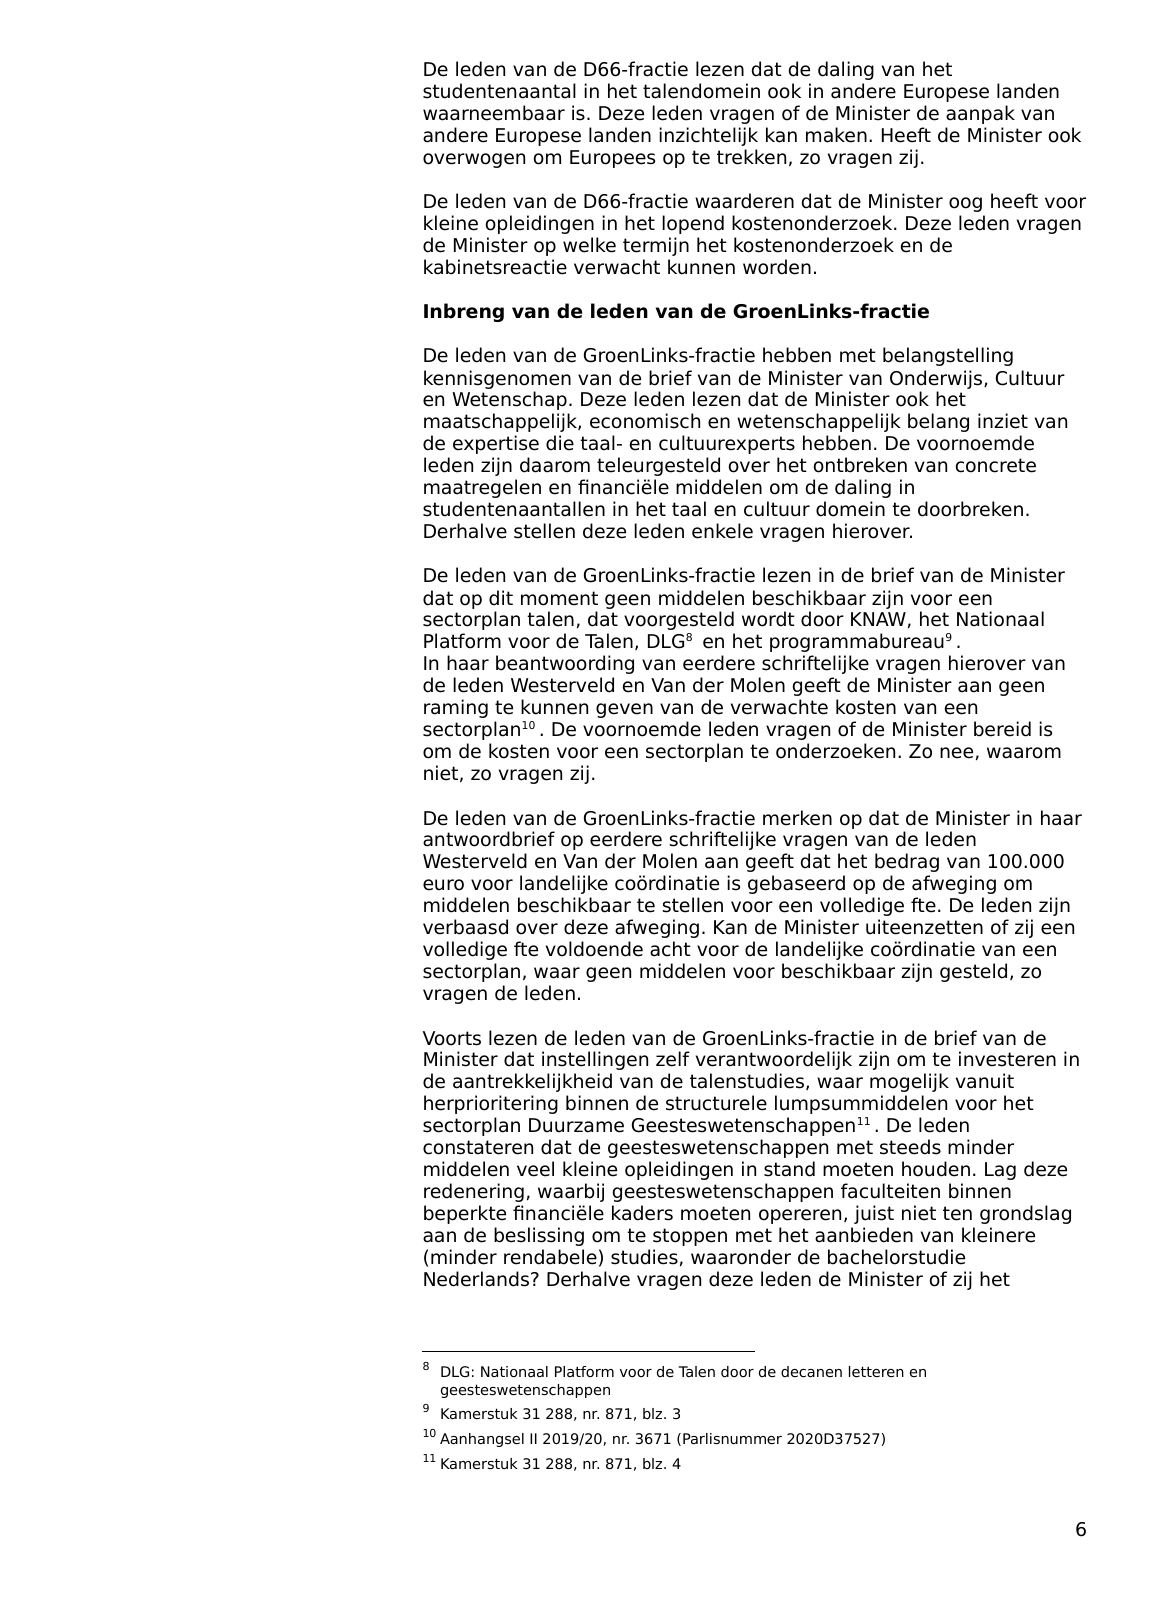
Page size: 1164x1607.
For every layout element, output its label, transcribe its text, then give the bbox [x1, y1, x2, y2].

text Kamerstuk 31 288, nr. 871, blz. 4 [422, 1452, 1087, 1474]
text De leden van de D66-fractie waarderen dat de Minister oog heeft voor kleine opleidingen in het lopend kostenonderzoek. Deze leden vragen de Minister op welke termijn het kostenonderzoek en de kabinetsreactie verwacht kunnen worden. [422, 191, 1087, 279]
text De leden van de GroenLinks-fractie merken op dat de Minister in haar antwoordbrief op eerdere schriftelijke vragen van de leden Westerveld en Van der Molen aan geeft dat het bedrag van 100.000 euro voor landelijke coördinatie is gebaseerd op de afweging om middelen beschikbaar te stellen voor een volledige fte. De leden zijn verbaasd over deze afweging. Kan de Minister uiteenzetten of zij een volledige fte voldoende acht voor de landelijke coördinatie van een sectorplan, waar geen middelen voor beschikbaar zijn gesteld, zo vragen de leden. [422, 807, 1087, 1005]
text De leden van de GroenLinks-fractie lezen in de brief van de Minister dat op dit moment geen middelen beschikbaar zijn voor een sectorplan talen, dat voorgesteld wordt door KNAW, het Nationaal Platform voor de Talen, DLG en het programmabureau. [422, 565, 1087, 653]
text De leden van de D66-fractie lezen dat de daling van het studentenaantal in het talendomein ook in andere Europese landen waarneembaar is. Deze leden vragen of de Minister de aanpak van andere Europese landen inzichtelijk kan maken. Heeft de Minister ook overwogen om Europees op te trekken, zo vragen zij. [422, 59, 1087, 169]
text In haar beantwoording van eerdere schriftelijke vragen hierover van de leden Westerveld en Van der Molen geeft de Minister aan geen raming te kunnen geven van de verwachte kosten van een sectorplan. De voornoemde leden vragen of de Minister bereid is om de kosten voor een sectorplan te onderzoeken. Zo nee, waarom niet, zo vragen zij. [422, 653, 1087, 785]
subtitle Inbreng van de leden van de GroenLinks-fractie [422, 301, 1087, 323]
text De leden van de GroenLinks-fractie hebben met belangstelling kennisgenomen van de brief van de Minister van Onderwijs, Cultuur en Wetenschap. Deze leden lezen dat de Minister ook het maatschappelijk, economisch en wetenschappelijk belang inziet van de expertise die taal- en cultuurexperts hebben. De voornoemde leden zijn daarom teleurgesteld over het ontbreken van concrete maatregelen en financiële middelen om de daling in studentenaantallen in het taal en cultuur domein te doorbreken. Derhalve stellen deze leden enkele vragen hierover. [422, 345, 1087, 543]
text Aanhangsel II 2019/20, nr. 3671 (Parlisnummer 2020D37527) [422, 1427, 1087, 1449]
text Voorts lezen de leden van de GroenLinks-fractie in de brief van de Minister dat instellingen zelf verantwoordelijk zijn om te investeren in de aantrekkelijkheid van de talenstudies, waar mogelijk vanuit herprioritering binnen de structurele lumpsummiddelen voor het sectorplan Duurzame Geesteswetenschappen. De leden constateren dat de geesteswetenschappen met steeds minder middelen veel kleine opleidingen in stand moeten houden. Lag deze redenering, waarbij geesteswetenschappen faculteiten binnen beperkte financiële kaders moeten opereren, juist niet ten grondslag aan de beslissing om te stoppen met het aanbieden van kleinere (minder rendabele) studies, waaronder de bachelorstudie Nederlands? Derhalve vragen deze leden de Minister of zij het [422, 1027, 1087, 1291]
text Kamerstuk 31 288, nr. 871, blz. 3 [422, 1402, 1087, 1424]
text DLG: Nationaal Platform voor de Talen door de decanen letteren en geesteswetenschappen [422, 1360, 1087, 1399]
